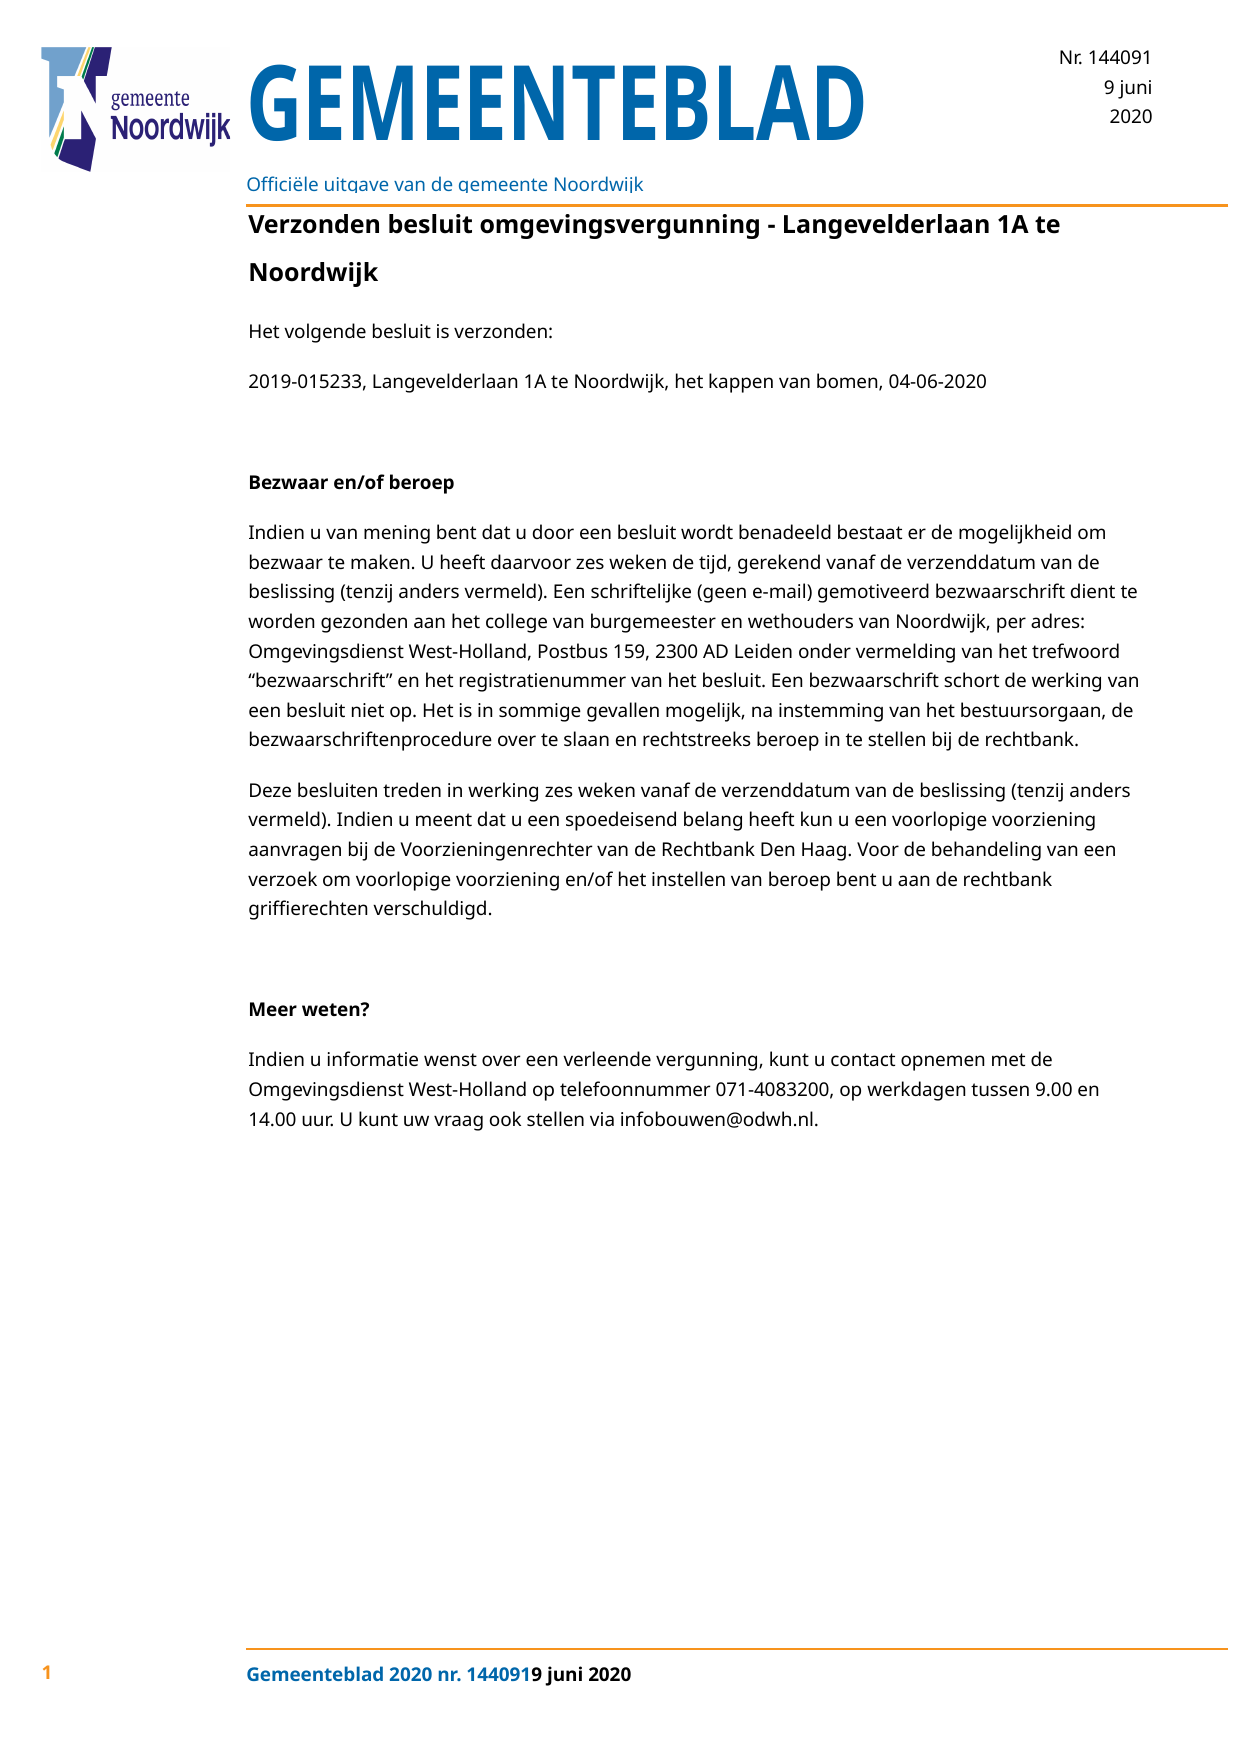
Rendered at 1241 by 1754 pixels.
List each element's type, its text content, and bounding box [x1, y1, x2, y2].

text Deze besluiten treden in werking zes weken vanaf de verzenddatum van de beslissing (tenzij anders vermeld). Indien u meent dat u een spoedeisend belang heeft kun u een voorlopige voorziening aanvragen bij de Voorzieningenrechter van de Rechtbank Den Haag. Voor de behandeling van een verzoek om voorlopige voorziening en/of het instellen van beroep bent u aan de rechtbank griffierechten verschuldigd. [248, 777, 1152, 921]
text Het volgende besluit is verzonden: [248, 318, 1152, 344]
picture [41, 47, 231, 172]
text Verzonden besluit omgevingsvergunning - Langevelderlaan 1A te Noordwijk [248, 207, 1152, 288]
text Meer weten? [248, 996, 1152, 1022]
text 2019-015233, Langevelderlaan 1A te Noordwijk, het kappen van bomen, 04-06-2020 [248, 368, 1152, 394]
text Indien u informatie wenst over een verleende vergunning, kunt u contact opnemen met de Omgevingsdienst West-Holland op telefoonnummer 071-4083200, op werkdagen tussen 9.00 en 14.00 uur. U kunt uw vraag ook stellen via infobouwen@odwh.nl. [248, 1047, 1152, 1132]
text Indien u van mening bent dat u door een besluit wordt benadeeld bestaat er de mogelijkheid om bezwaar te maken. U heeft daarvoor zes weken de tijd, gerekend vanaf de verzenddatum van de beslissing (tenzij anders vermeld). Een schriftelijke (geen e-mail) gemotiveerd bezwaarschrift dient te worden gezonden aan het college van burgemeester en wethouders van Noordwijk, per adres: Omgevingsdienst West-Holland, Postbus 159, 2300 AD Leiden onder vermelding van het trefwoord “bezwaarschrift” en het registratienummer van het besluit. Een bezwaarschrift schort de werking van een besluit niet op. Het is in sommige gevallen mogelijk, na instemming van het bestuursorgaan, de bezwaarschriftenprocedure over te slaan en rechtstreeks beroep in te stellen bij de rechtbank. [248, 519, 1152, 752]
text Bezwaar en/of beroep [248, 469, 1152, 495]
